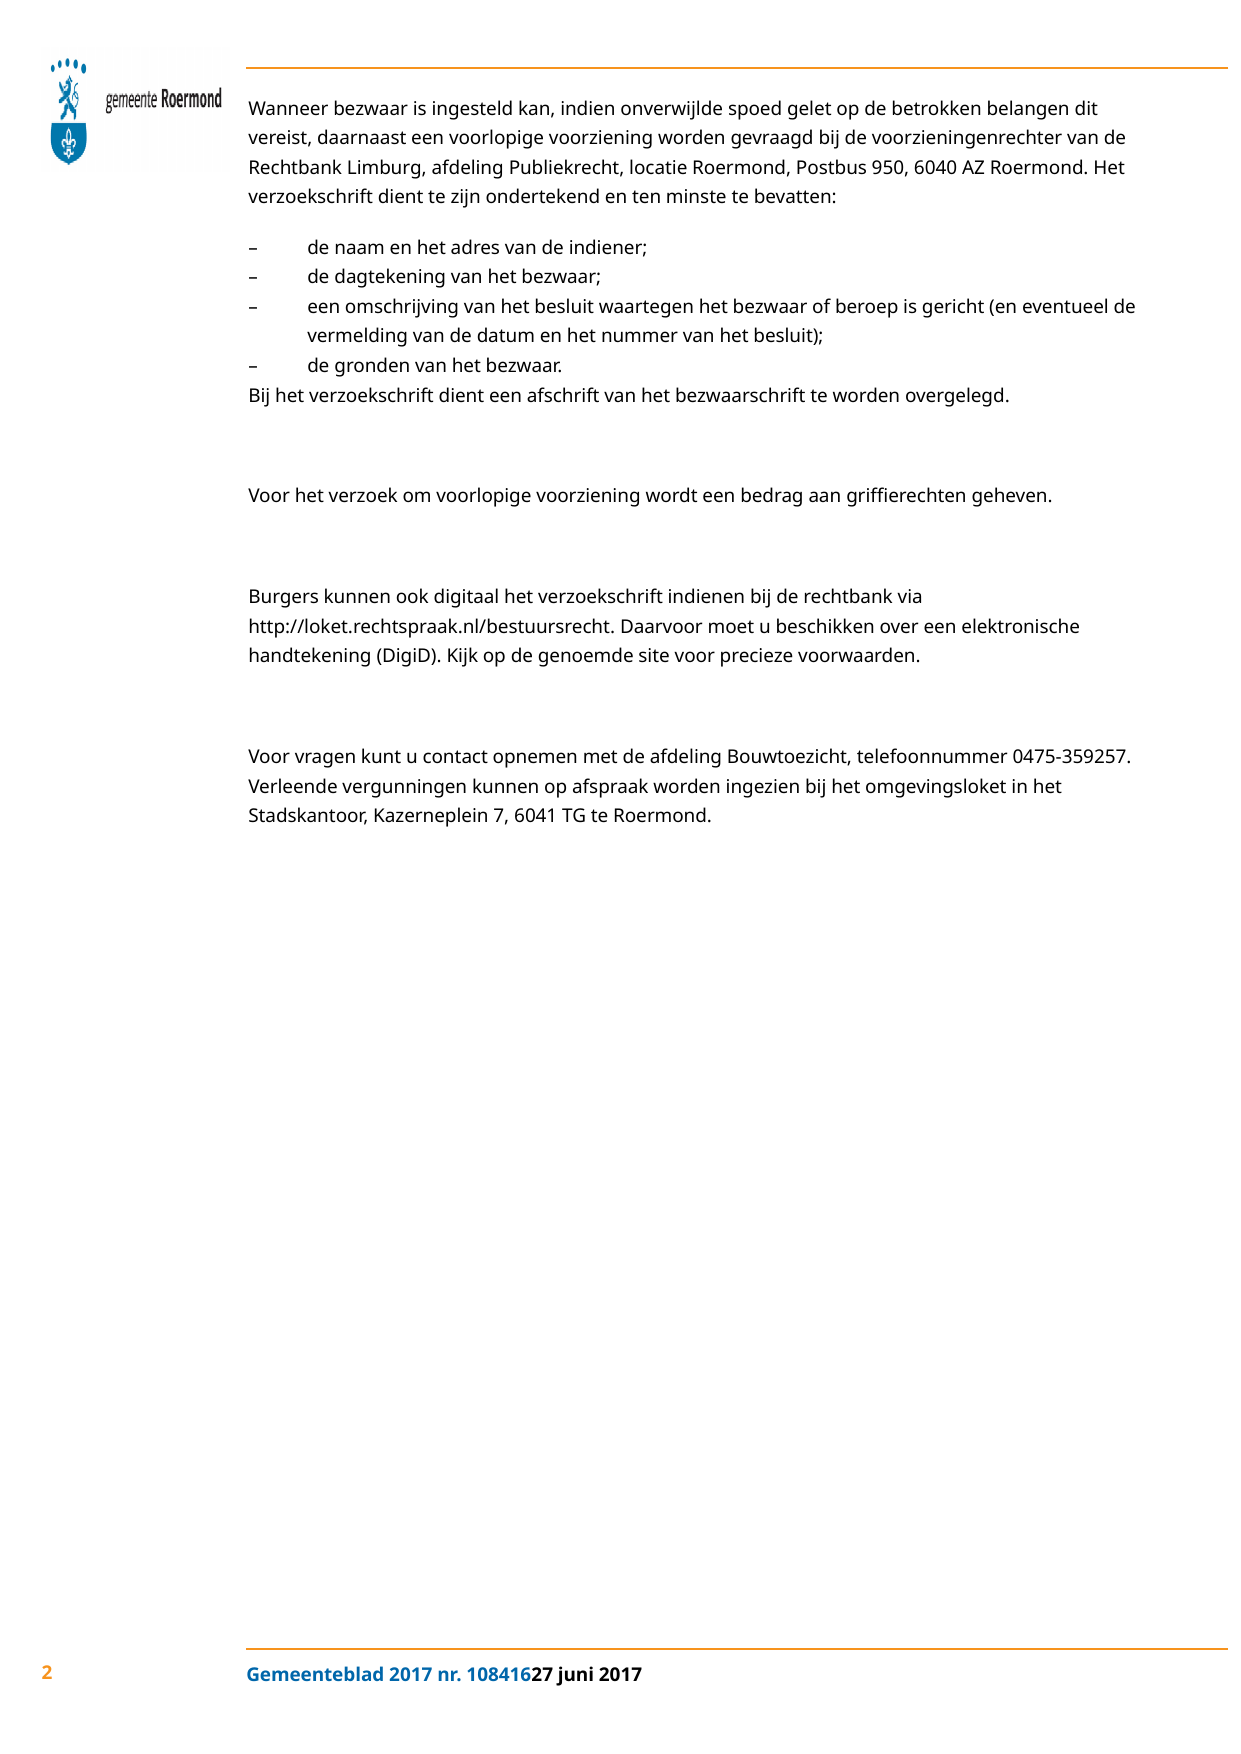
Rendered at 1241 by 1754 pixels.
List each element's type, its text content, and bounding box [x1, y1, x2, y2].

list een omschrijving van het besluit waartegen het bezwaar of beroep is gericht (en eventueel de vermelding van de datum en het nummer van het besluit); [248, 293, 1152, 348]
text Bij het verzoekschrift dient een afschrift van het bezwaarschrift te worden overgelegd. [248, 382, 1152, 408]
list de gronden van het bezwaar. [248, 352, 1152, 378]
picture [41, 47, 231, 172]
list de dagtekening van het bezwaar; [248, 263, 1152, 289]
text Voor het verzoek om voorlopige voorziening wordt een bedrag aan griffierechten geheven. [248, 483, 1152, 508]
text Burgers kunnen ook digitaal het verzoekschrift indienen bij de rechtbank via http://loket.rechtspraak.nl/bestuursrecht. Daarvoor moet u beschikken over een elektronische handtekening (DigiD). Kijk op de genoemde site voor precieze voorwaarden. [248, 583, 1152, 668]
list de naam en het adres van de indiener; [248, 234, 1152, 260]
text Wanneer bezwaar is ingesteld kan, indien onverwijlde spoed gelet op de betrokken belangen dit vereist, daarnaast een voorlopige voorziening worden gevraagd bij de voorzieningenrechter van de Rechtbank Limburg, afdeling Publiekrecht, locatie Roermond, Postbus 950, 6040 AZ Roermond. Het verzoekschrift dient te zijn ondertekend en ten minste te bevatten: [248, 95, 1152, 209]
text Voor vragen kunt u contact opnemen met de afdeling Bouwtoezicht, telefoonnummer 0475-359257. Verleende vergunningen kunnen op afspraak worden ingezien bij het omgevingsloket in het Stadskantoor, Kazerneplein 7, 6041 TG te Roermond. [248, 743, 1152, 828]
